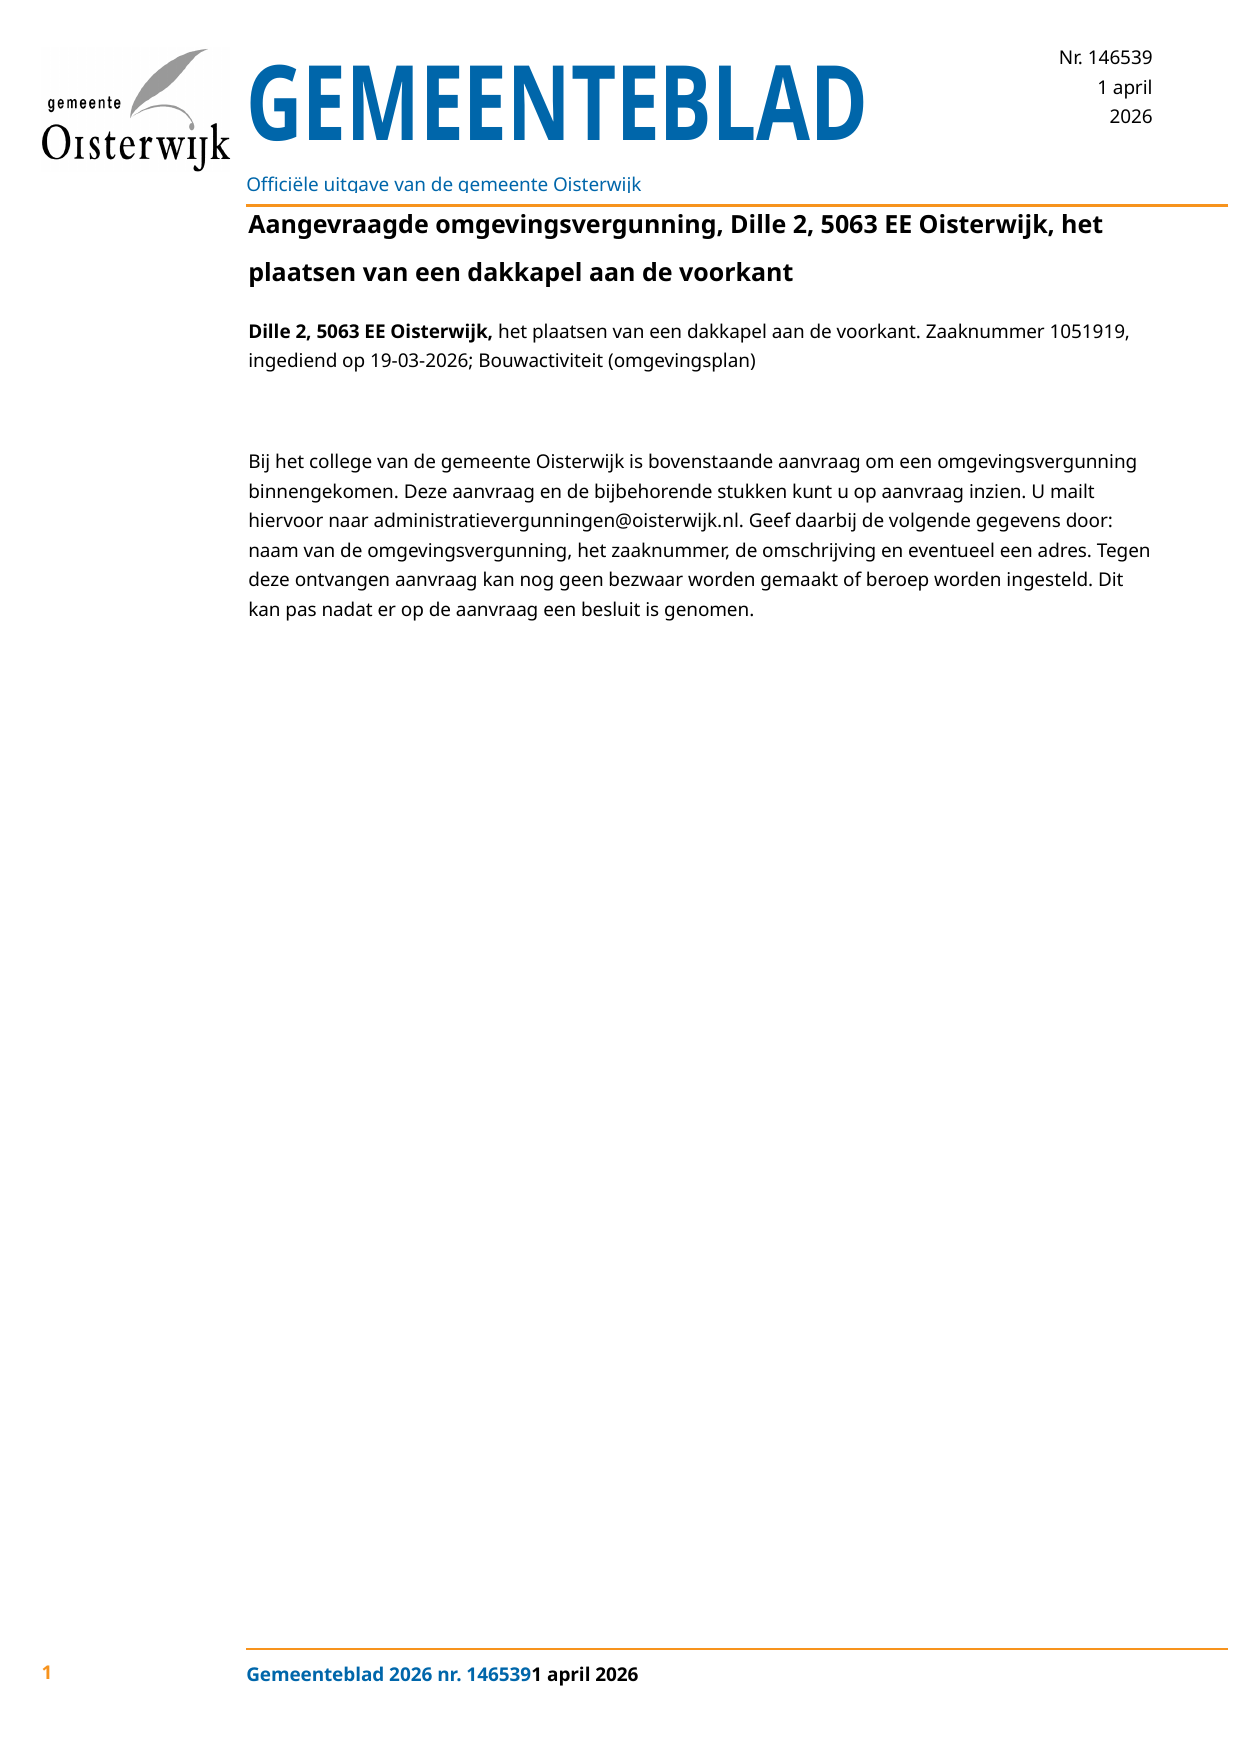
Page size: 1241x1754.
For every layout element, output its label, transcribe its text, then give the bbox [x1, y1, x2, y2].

text Aangevraagde omgevingsvergunning, Dille 2, 5063 EE Oisterwijk, het plaatsen van een dakkapel aan de voorkant [248, 207, 1152, 288]
text Bij het college van de gemeente Oisterwijk is bovenstaande aanvraag om een omgevingsvergunning binnengekomen. Deze aanvraag en de bijbehorende stukken kunt u op aanvraag inzien. U mailt hiervoor naar administratievergunningen@oisterwijk.nl. Geef daarbij de volgende gegevens door: naam van de omgevingsvergunning, het zaaknummer, de omschrijving en eventueel een adres. Tegen deze ontvangen aanvraag kan nog geen bezwaar worden gemaakt of beroep worden ingesteld. Dit kan pas nadat er op de aanvraag een besluit is genomen. [248, 448, 1152, 622]
picture [41, 47, 231, 172]
text Dille 2, 5063 EE Oisterwijk, het plaatsen van een dakkapel aan de voorkant. Zaaknummer 1051919, ingediend op 19-03-2026; Bouwactiviteit (omgevingsplan) [248, 318, 1152, 373]
